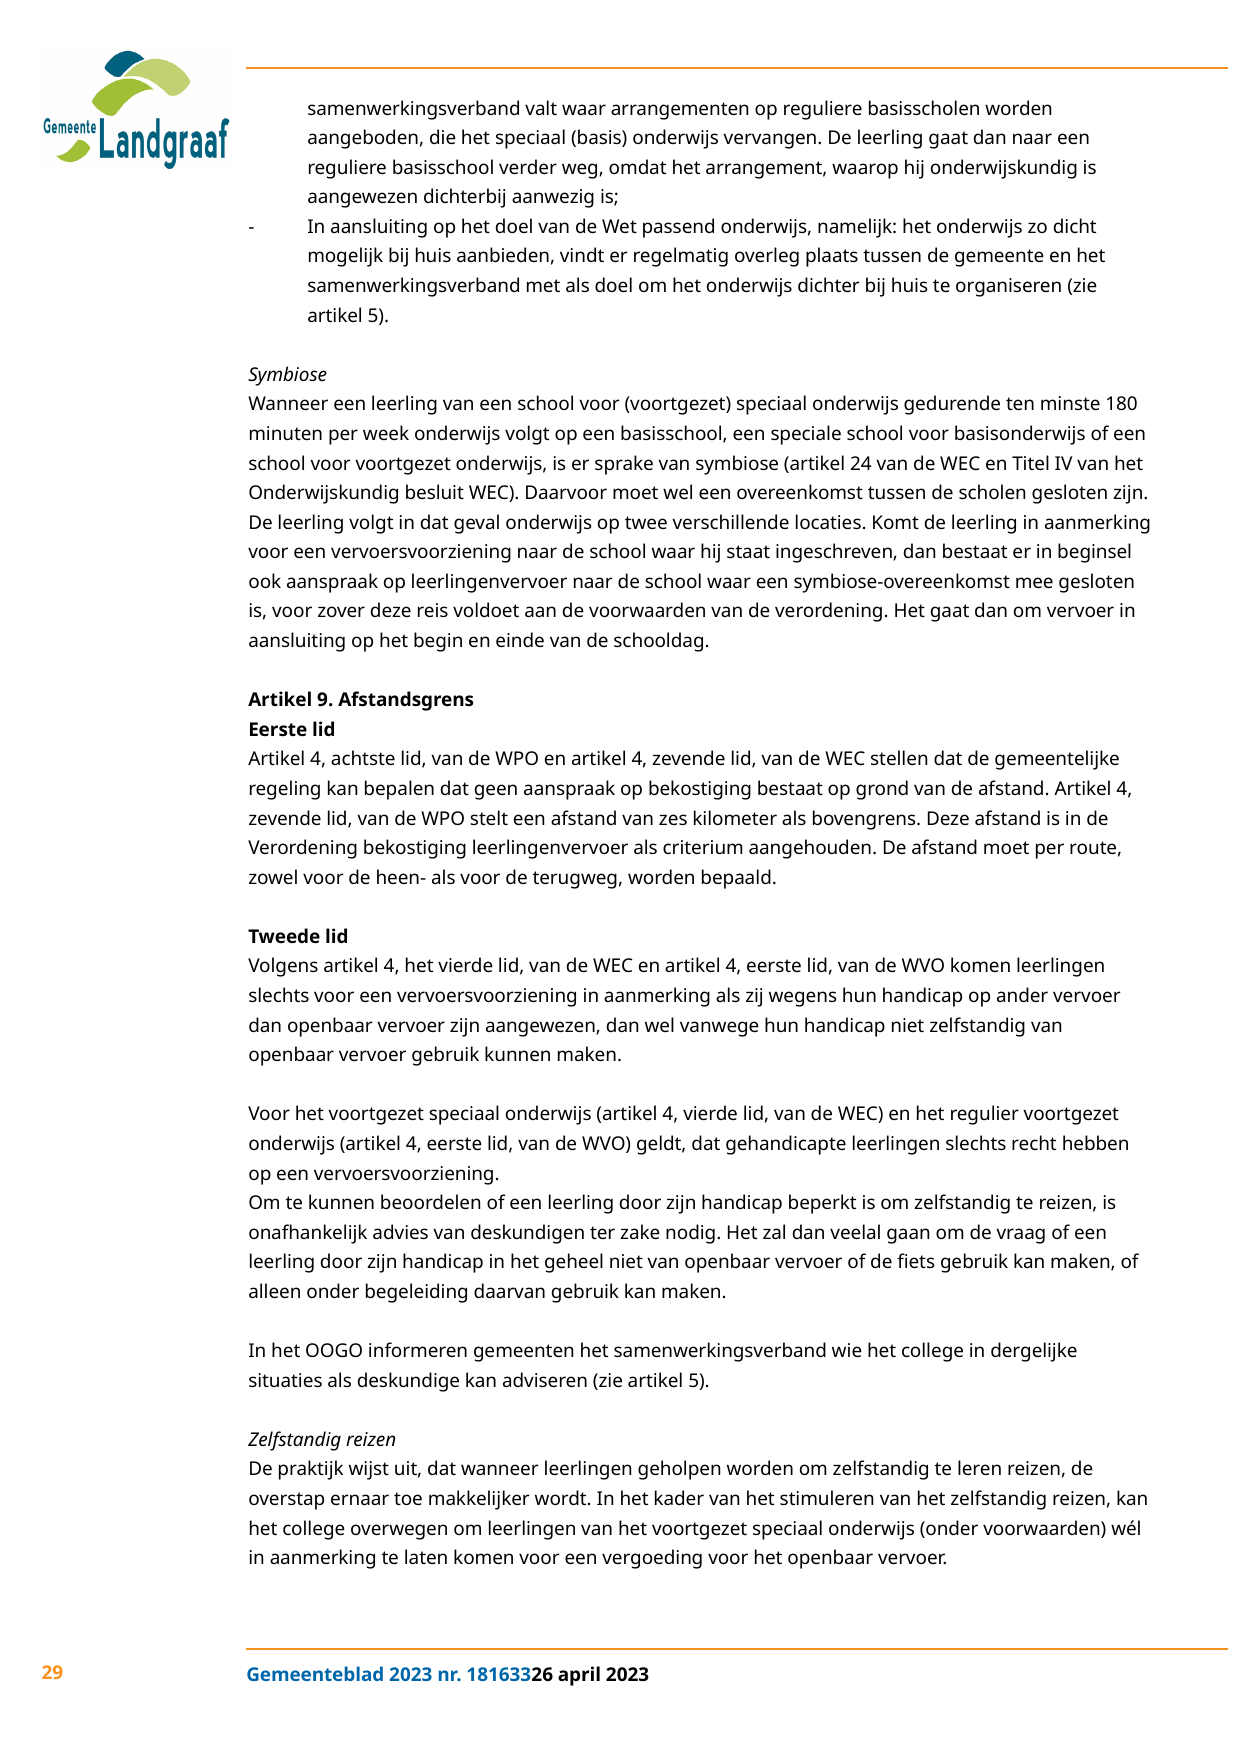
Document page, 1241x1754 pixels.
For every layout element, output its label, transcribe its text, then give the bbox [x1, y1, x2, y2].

text Symbiose [248, 361, 1152, 387]
text Zelfstandig reizen [248, 1426, 1152, 1452]
text Tweede lid [248, 923, 1152, 949]
text Voor het voortgezet speciaal onderwijs (artikel 4, vierde lid, van de WEC) en het regulier voortgezet onderwijs (artikel 4, eerste lid, van de WVO) geldt, dat gehandicapte leerlingen slechts recht hebben op een vervoersvoorziening. [248, 1101, 1152, 1186]
text De praktijk wijst uit, dat wanneer leerlingen geholpen worden om zelfstandig te leren reizen, de overstap ernaar toe makkelijker wordt. In het kader van het stimuleren van het zelfstandig reizen, kan het college overwegen om leerlingen van het voortgezet speciaal onderwijs (onder voorwaarden) wél in aanmerking te laten komen voor een vergoeding voor het openbaar vervoer. [248, 1456, 1152, 1570]
text In het OOGO informeren gemeenten het samenwerkingsverband wie het college in dergelijke situaties als deskundige kan adviseren (zie artikel 5). [248, 1337, 1152, 1393]
list In aansluiting op het doel van de Wet passend onderwijs, namelijk: het onderwijs zo dicht mogelijk bij huis aanbieden, vindt er regelmatig overleg plaats tussen de gemeente en het samenwerkingsverband met als doel om het onderwijs dichter bij huis te organiseren (zie artikel 5). [248, 213, 1152, 328]
text Wanneer een leerling van een school voor (voortgezet) speciaal onderwijs gedurende ten minste 180 minuten per week onderwijs volgt op een basisschool, een speciale school voor basisonderwijs of een school voor voortgezet onderwijs, is er sprake van symbiose (artikel 24 van de WEC en Titel IV van het Onderwijskundig besluit WEC). Daarvoor moet wel een overeenkomst tussen de scholen gesloten zijn. De leerling volgt in dat geval onderwijs op twee verschillende locaties. Komt de leerling in aanmerking voor een vervoersvoorziening naar de school waar hij staat ingeschreven, dan bestaat er in beginsel ook aanspraak op leerlingenvervoer naar de school waar een symbiose-overeenkomst mee gesloten is, voor zover deze reis voldoet aan de voorwaarden van de verordening. Het gaat dan om vervoer in aansluiting op het begin en einde van de schooldag. [248, 391, 1152, 653]
text Eerste lid [248, 716, 1152, 742]
picture [41, 47, 231, 172]
list samenwerkingsverband valt waar arrangementen op reguliere basisscholen worden aangeboden, die het speciaal (basis) onderwijs vervangen. De leerling gaat dan naar een reguliere basisschool verder weg, omdat het arrangement, waarop hij onderwijskundig is aangewezen dichterbij aanwezig is; [248, 95, 1152, 209]
text Artikel 9. Afstandsgrens [248, 686, 1152, 712]
text Om te kunnen beoordelen of een leerling door zijn handicap beperkt is om zelfstandig te reizen, is onafhankelijk advies van deskundigen ter zake nodig. Het zal dan veelal gaan om de vraag of een leerling door zijn handicap in het geheel niet van openbaar vervoer of de fiets gebruik kan maken, of alleen onder begeleiding daarvan gebruik kan maken. [248, 1189, 1152, 1304]
text Artikel 4, achtste lid, van de WPO en artikel 4, zevende lid, van de WEC stellen dat de gemeentelijke regeling kan bepalen dat geen aanspraak op bekostiging bestaat op grond van de afstand. Artikel 4, zevende lid, van de WPO stelt een afstand van zes kilometer als bovengrens. Deze afstand is in de Verordening bekostiging leerlingenvervoer als criterium aangehouden. De afstand moet per route, zowel voor de heen- als voor de terugweg, worden bepaald. [248, 746, 1152, 890]
text Volgens artikel 4, het vierde lid, van de WEC en artikel 4, eerste lid, van de WVO komen leerlingen slechts voor een vervoersvoorziening in aanmerking als zij wegens hun handicap op ander vervoer dan openbaar vervoer zijn aangewezen, dan wel vanwege hun handicap niet zelfstandig van openbaar vervoer gebruik kunnen maken. [248, 953, 1152, 1067]
